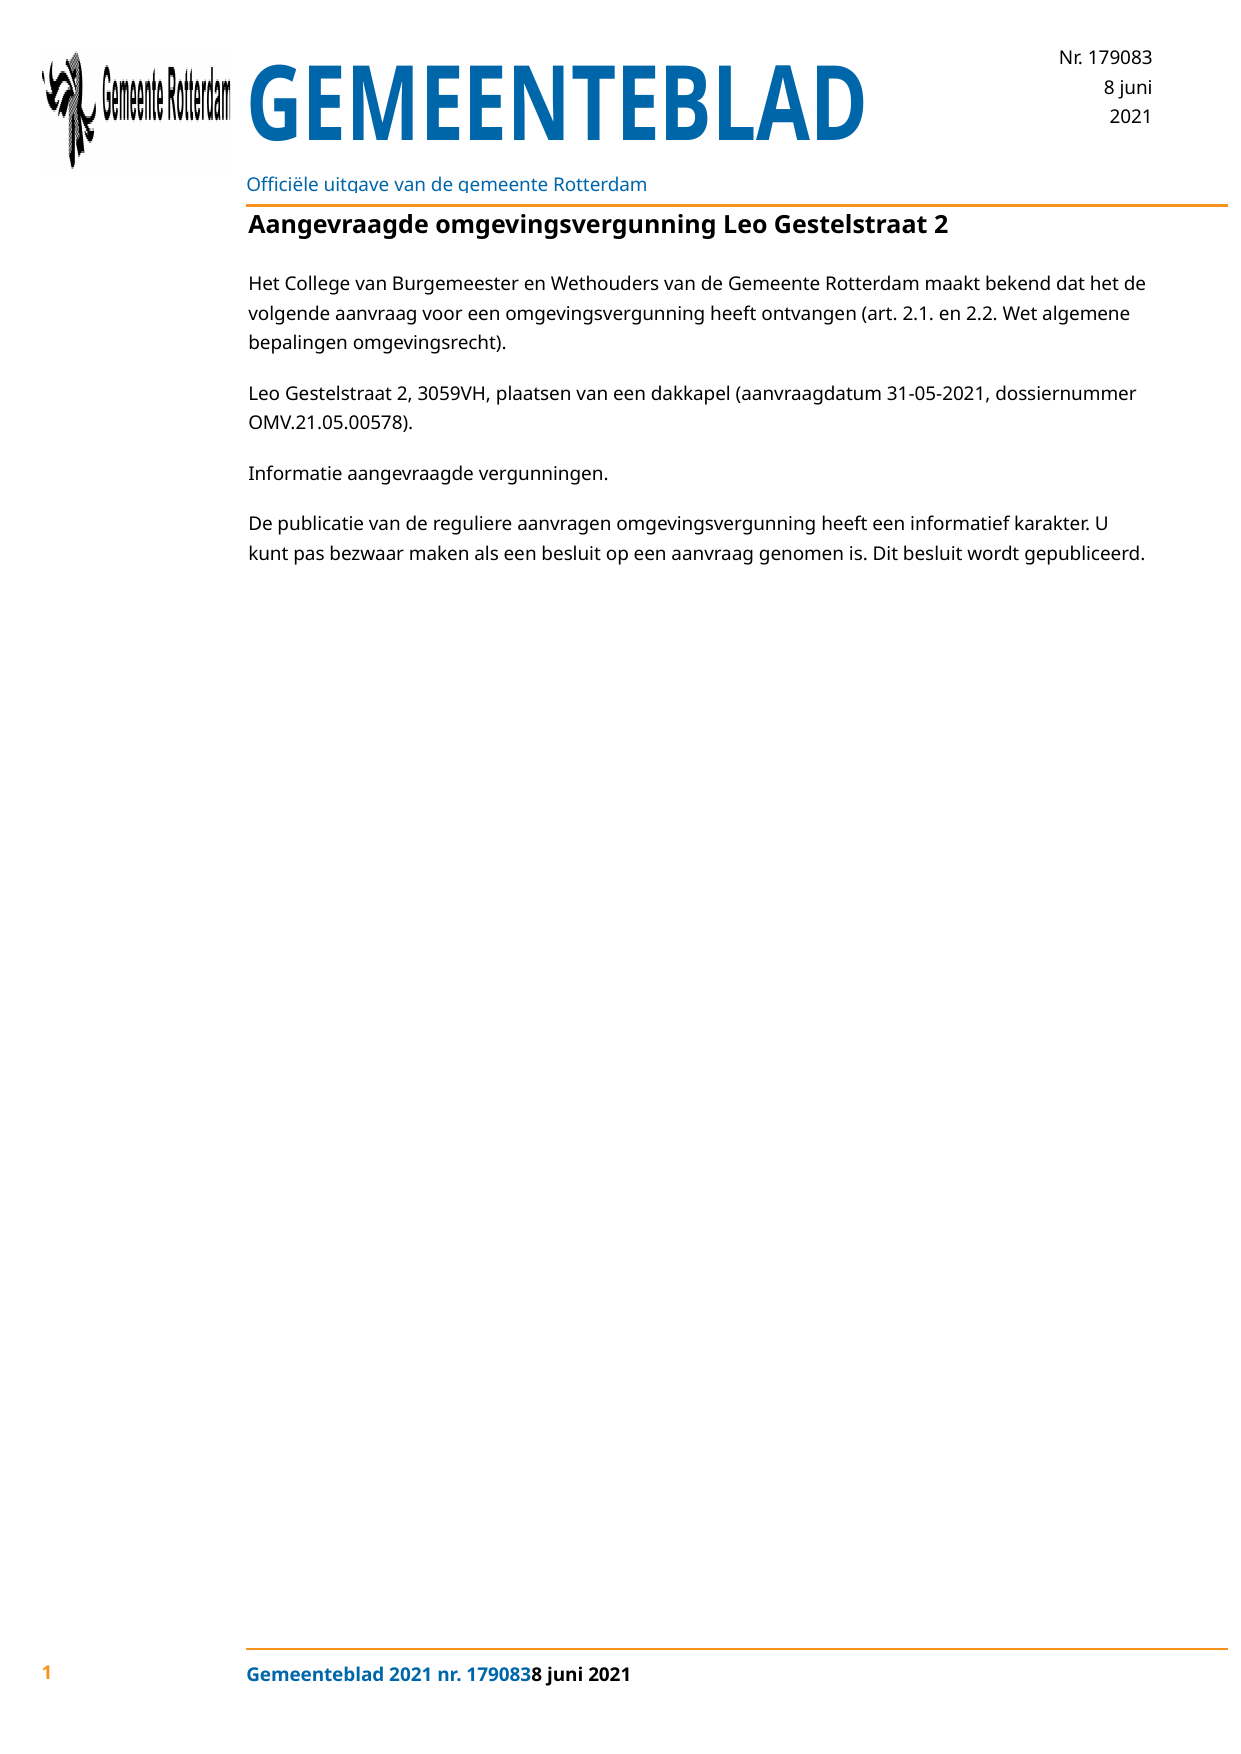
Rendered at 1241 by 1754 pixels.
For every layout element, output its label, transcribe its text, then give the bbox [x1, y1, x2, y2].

picture [41, 47, 231, 172]
text Aangevraagde omgevingsvergunning Leo Gestelstraat 2 [248, 207, 1152, 241]
text Het College van Burgemeester en Wethouders van de Gemeente Rotterdam maakt bekend dat het de volgende aanvraag voor een omgevingsvergunning heeft ontvangen (art. 2.1. en 2.2. Wet algemene bepalingen omgevingsrecht). [248, 270, 1152, 355]
text Leo Gestelstraat 2, 3059VH, plaatsen van een dakkapel (aanvraagdatum 31-05-2021, dossiernummer OMV.21.05.00578). [248, 380, 1152, 435]
text Informatie aangevraagde vergunningen. [248, 460, 1152, 486]
text De publicatie van de reguliere aanvragen omgevingsvergunning heeft een informatief karakter. U kunt pas bezwaar maken als een besluit op een aanvraag genomen is. Dit besluit wordt gepubliceerd. [248, 510, 1152, 566]
